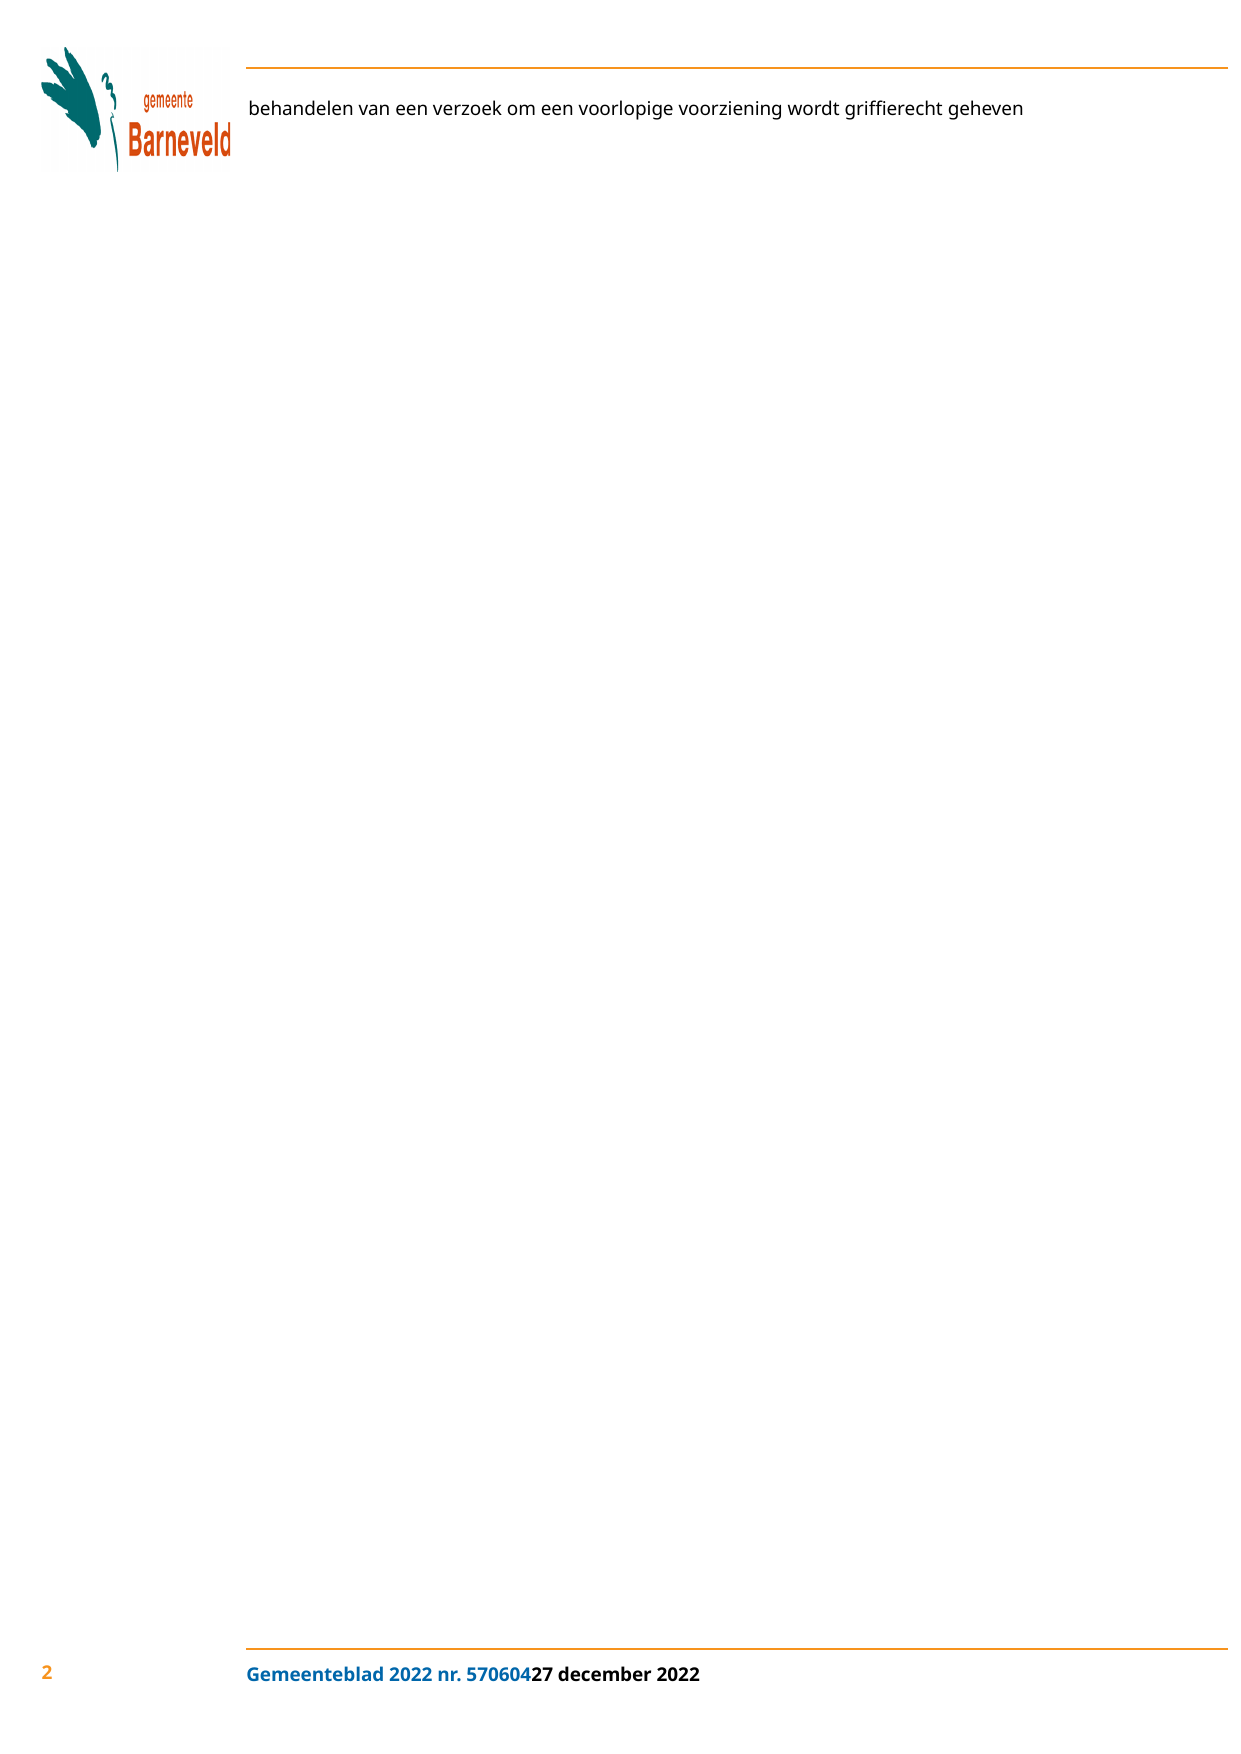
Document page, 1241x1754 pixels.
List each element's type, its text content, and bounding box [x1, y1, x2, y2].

picture [41, 47, 231, 172]
text behandelen van een verzoek om een voorlopige voorziening wordt griffierecht geheven [248, 95, 1152, 121]
